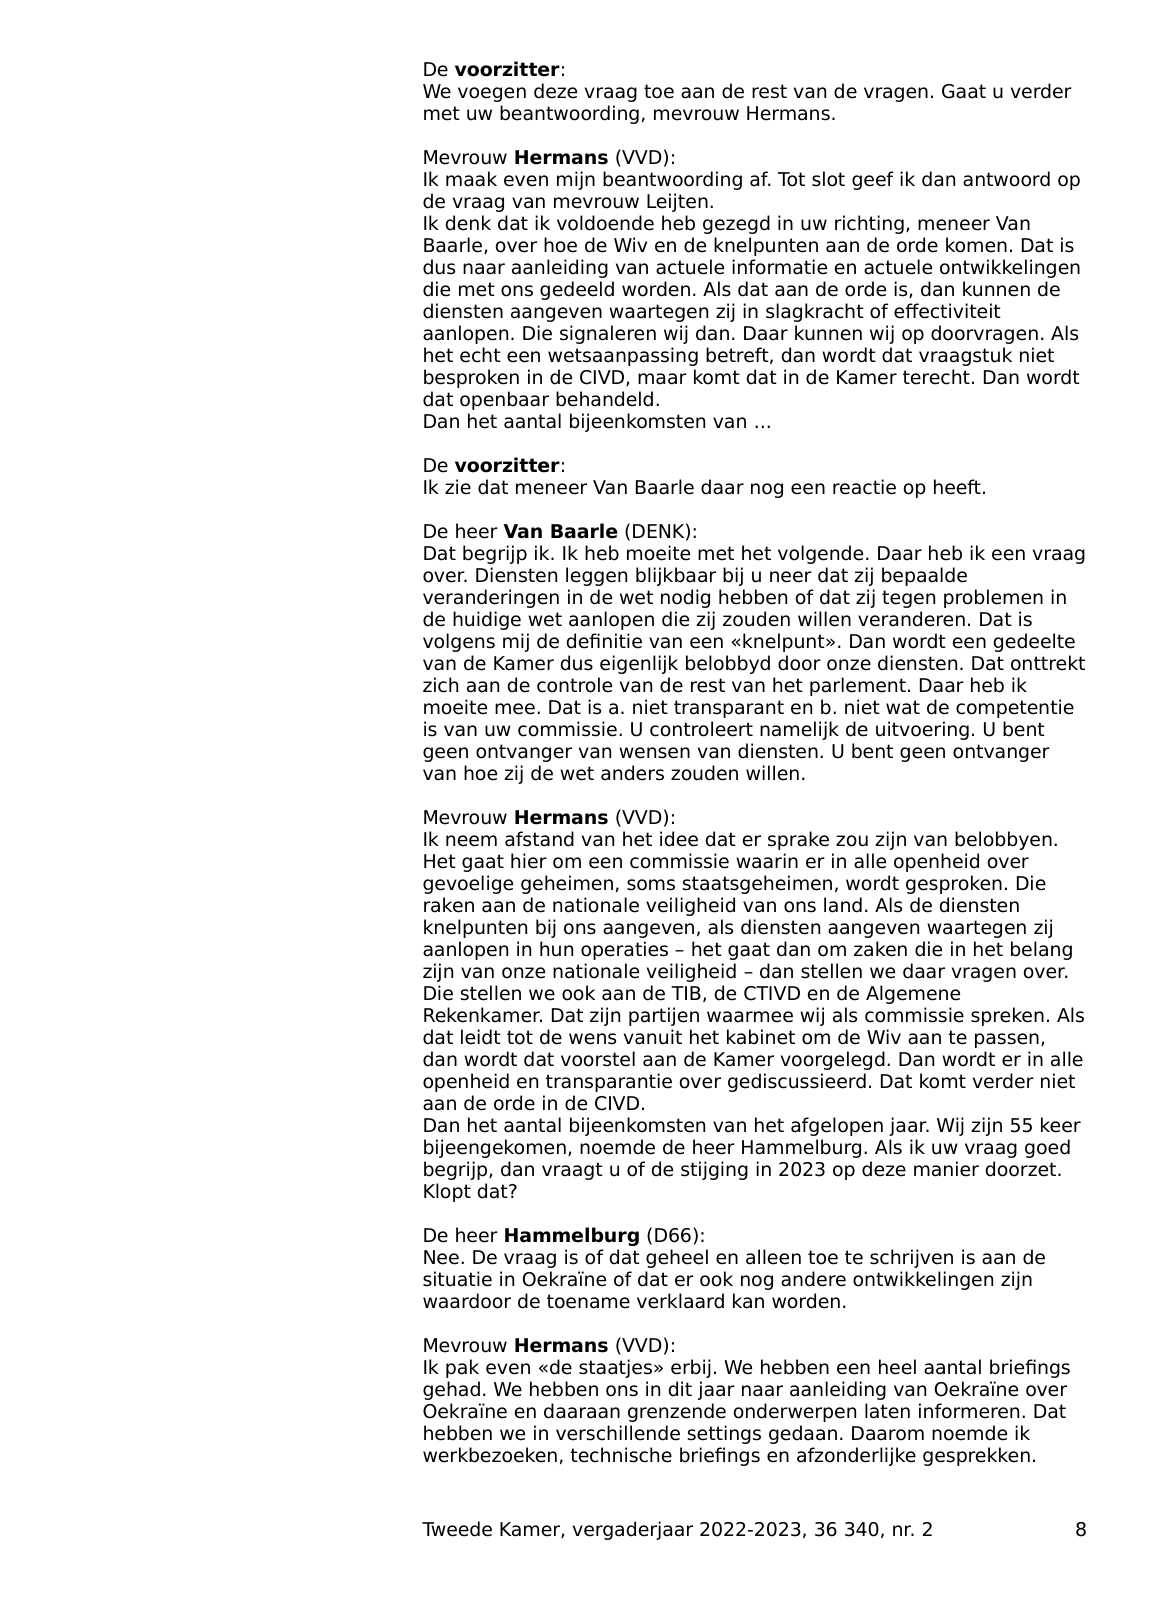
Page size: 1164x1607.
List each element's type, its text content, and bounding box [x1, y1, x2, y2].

text Nee. De vraag is of dat geheel en alleen toe te schrijven is aan de situatie in Oekraïne of dat er ook nog andere ontwikkelingen zijn waardoor de toename verklaard kan worden. [422, 1247, 1087, 1313]
text Ik zie dat meneer Van Baarle daar nog een reactie op heeft. [422, 477, 1087, 499]
text De heer Van Baarle (DENK): [422, 521, 1087, 543]
text De voorzitter: [422, 59, 1087, 81]
text Mevrouw Hermans (VVD): [422, 807, 1087, 829]
text De heer Hammelburg (D66): [422, 1225, 1087, 1247]
text Dat begrijp ik. Ik heb moeite met het volgende. Daar heb ik een vraag over. Diensten leggen blijkbaar bij u neer dat zij bepaalde veranderingen in de wet nodig hebben of dat zij tegen problemen in de huidige wet aanlopen die zij zouden willen veranderen. Dat is volgens mij de definitie van een «knelpunt». Dan wordt een gedeelte van de Kamer dus eigenlijk belobbyd door onze diensten. Dat onttrekt zich aan de controle van de rest van het parlement. Daar heb ik moeite mee. Dat is a. niet transparant en b. niet wat de competentie is van uw commissie. U controleert namelijk de uitvoering. U bent geen ontvanger van wensen van diensten. U bent geen ontvanger van hoe zij de wet anders zouden willen. [422, 543, 1087, 785]
text We voegen deze vraag toe aan de rest van de vragen. Gaat u verder met uw beantwoording, mevrouw Hermans. [422, 81, 1087, 125]
text Ik maak even mijn beantwoording af. Tot slot geef ik dan antwoord op de vraag van mevrouw Leijten. [422, 169, 1087, 213]
text Dan het aantal bijeenkomsten van het afgelopen jaar. Wij zijn 55 keer bijeengekomen, noemde de heer Hammelburg. Als ik uw vraag goed begrijp, dan vraagt u of de stijging in 2023 op deze manier doorzet. Klopt dat? [422, 1115, 1087, 1203]
text Ik pak even «de staatjes» erbij. We hebben een heel aantal briefings gehad. We hebben ons in dit jaar naar aanleiding van Oekraïne over Oekraïne en daaraan grenzende onderwerpen laten informeren. Dat hebben we in verschillende settings gedaan. Daarom noemde ik werkbezoeken, technische briefings en afzonderlijke gesprekken. [422, 1357, 1087, 1467]
text Mevrouw Hermans (VVD): [422, 147, 1087, 169]
text Ik neem afstand van het idee dat er sprake zou zijn van belobbyen. Het gaat hier om een commissie waarin er in alle openheid over gevoelige geheimen, soms staatsgeheimen, wordt gesproken. Die raken aan de nationale veiligheid van ons land. Als de diensten knelpunten bij ons aangeven, als diensten aangeven waartegen zij aanlopen in hun operaties – het gaat dan om zaken die in het belang zijn van onze nationale veiligheid – dan stellen we daar vragen over. Die stellen we ook aan de TIB, de CTIVD en de Algemene Rekenkamer. Dat zijn partijen waarmee wij als commissie spreken. Als dat leidt tot de wens vanuit het kabinet om de Wiv aan te passen, dan wordt dat voorstel aan de Kamer voorgelegd. Dan wordt er in alle openheid en transparantie over gediscussieerd. Dat komt verder niet aan de orde in de CIVD. [422, 829, 1087, 1115]
text De voorzitter: [422, 455, 1087, 477]
text Ik denk dat ik voldoende heb gezegd in uw richting, meneer Van Baarle, over hoe de Wiv en de knelpunten aan de orde komen. Dat is dus naar aanleiding van actuele informatie en actuele ontwikkelingen die met ons gedeeld worden. Als dat aan de orde is, dan kunnen de diensten aangeven waartegen zij in slagkracht of effectiviteit aanlopen. Die signaleren wij dan. Daar kunnen wij op doorvragen. Als het echt een wetsaanpassing betreft, dan wordt dat vraagstuk niet besproken in de CIVD, maar komt dat in de Kamer terecht. Dan wordt dat openbaar behandeld. [422, 213, 1087, 411]
text Mevrouw Hermans (VVD): [422, 1335, 1087, 1357]
text Dan het aantal bijeenkomsten van ... [422, 411, 1087, 433]
